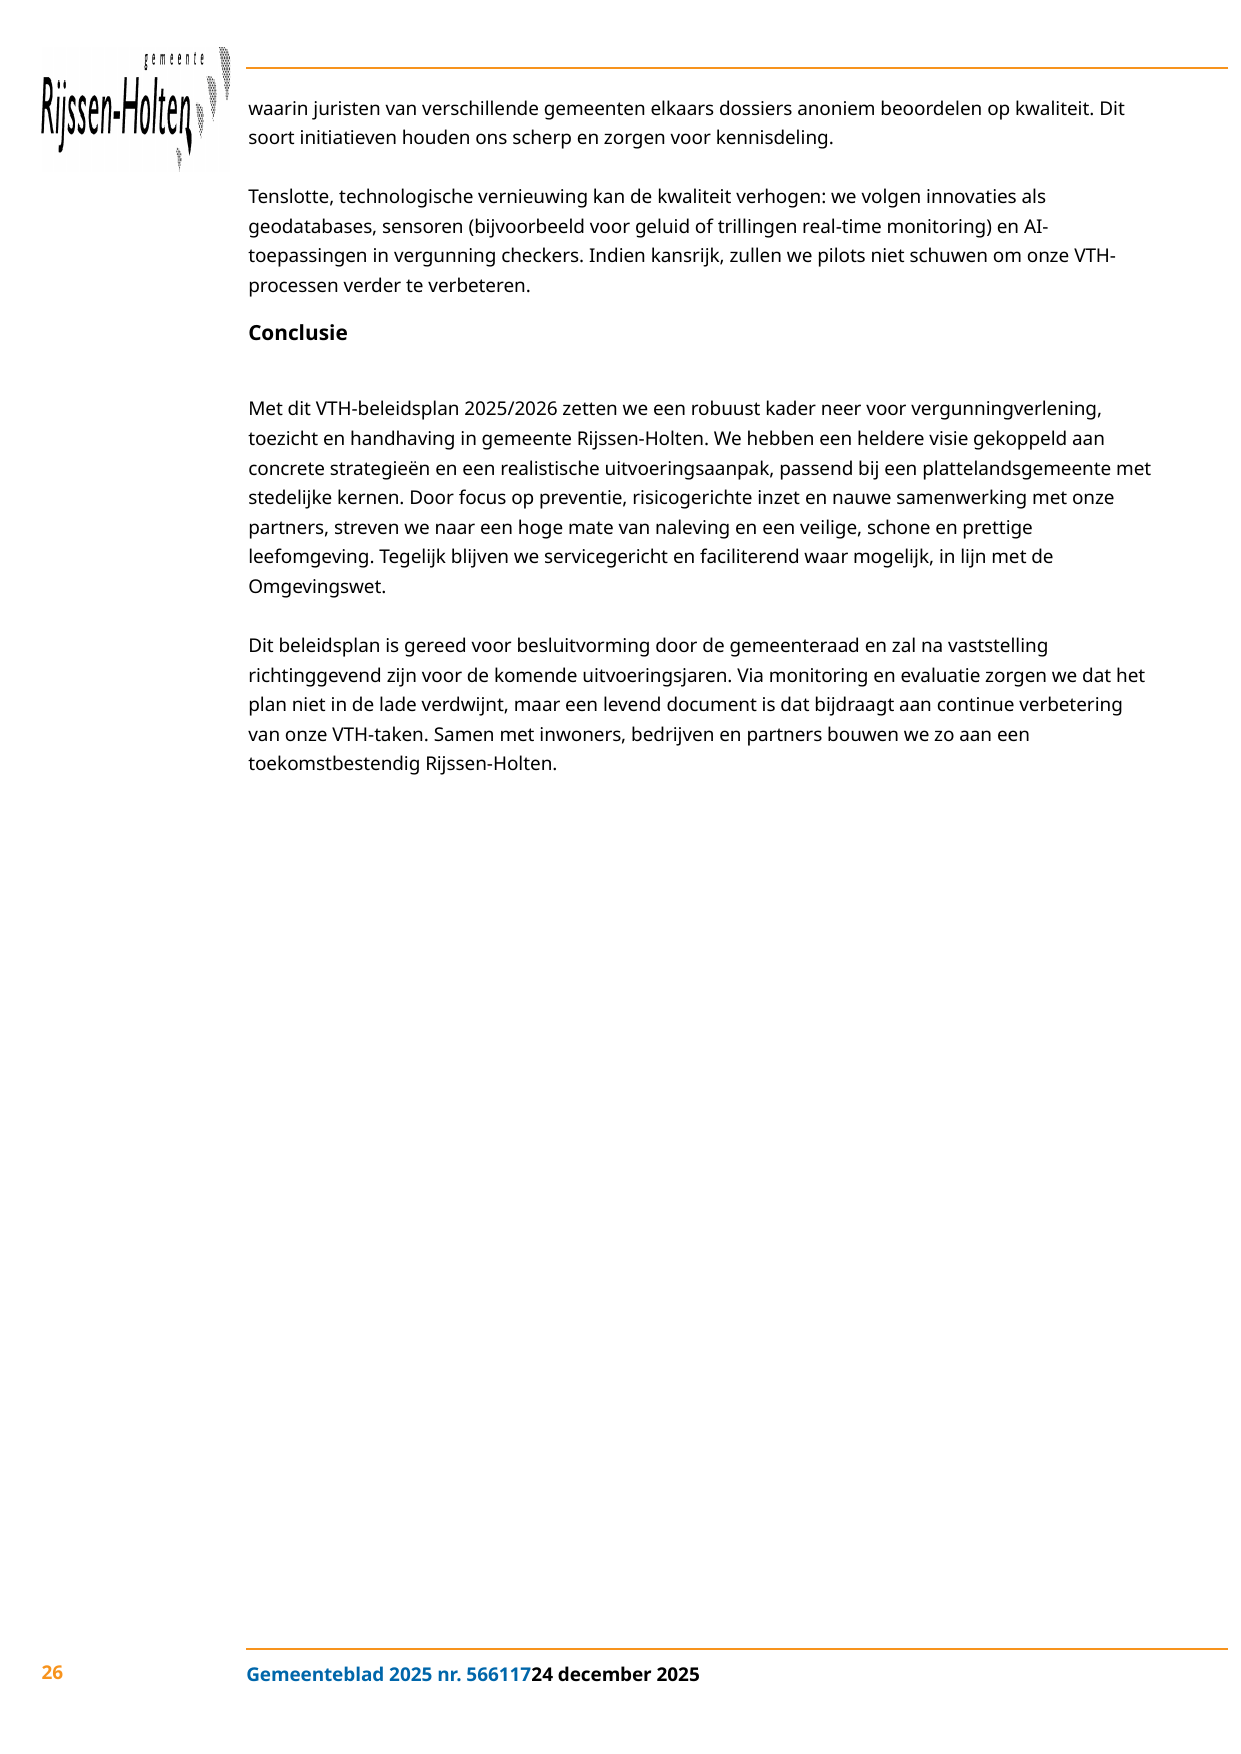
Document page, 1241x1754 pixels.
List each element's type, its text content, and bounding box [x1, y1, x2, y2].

text Met dit VTH-beleidsplan 2025/2026 zetten we een robuust kader neer voor vergunningverlening, toezicht en handhaving in gemeente Rijssen-Holten. We hebben een heldere visie gekoppeld aan concrete strategieën en een realistische uitvoeringsaanpak, passend bij een plattelandsgemeente met stedelijke kernen. Door focus op preventie, risicogerichte inzet en nauwe samenwerking met onze partners, streven we naar een hoge mate van naleving en een veilige, schone en prettige leefomgeving. Tegelijk blijven we servicegericht en faciliterend waar mogelijk, in lijn met de Omgevingswet. [248, 396, 1152, 599]
text Conclusie [248, 318, 1152, 346]
text waarin juristen van verschillende gemeenten elkaars dossiers anoniem beoordelen op kwaliteit. Dit soort initiatieven houden ons scherp en zorgen voor kennisdeling. [248, 95, 1152, 150]
text Dit beleidsplan is gereed voor besluitvorming door de gemeenteraad en zal na vaststelling richtinggevend zijn voor de komende uitvoeringsjaren. Via monitoring en evaluatie zorgen we dat het plan niet in de lade verdwijnt, maar een levend document is dat bijdraagt aan continue verbetering van onze VTH-taken. Samen met inwoners, bedrijven en partners bouwen we zo aan een toekomstbestendig Rijssen-Holten. [248, 632, 1152, 776]
text Tenslotte, technologische vernieuwing kan de kwaliteit verhogen: we volgen innovaties als geodatabases, sensoren (bijvoorbeeld voor geluid of trillingen real-time monitoring) en AI-toepassingen in vergunning checkers. Indien kansrijk, zullen we pilots niet schuwen om onze VTH-processen verder te verbeteren. [248, 183, 1152, 298]
picture [41, 47, 231, 172]
